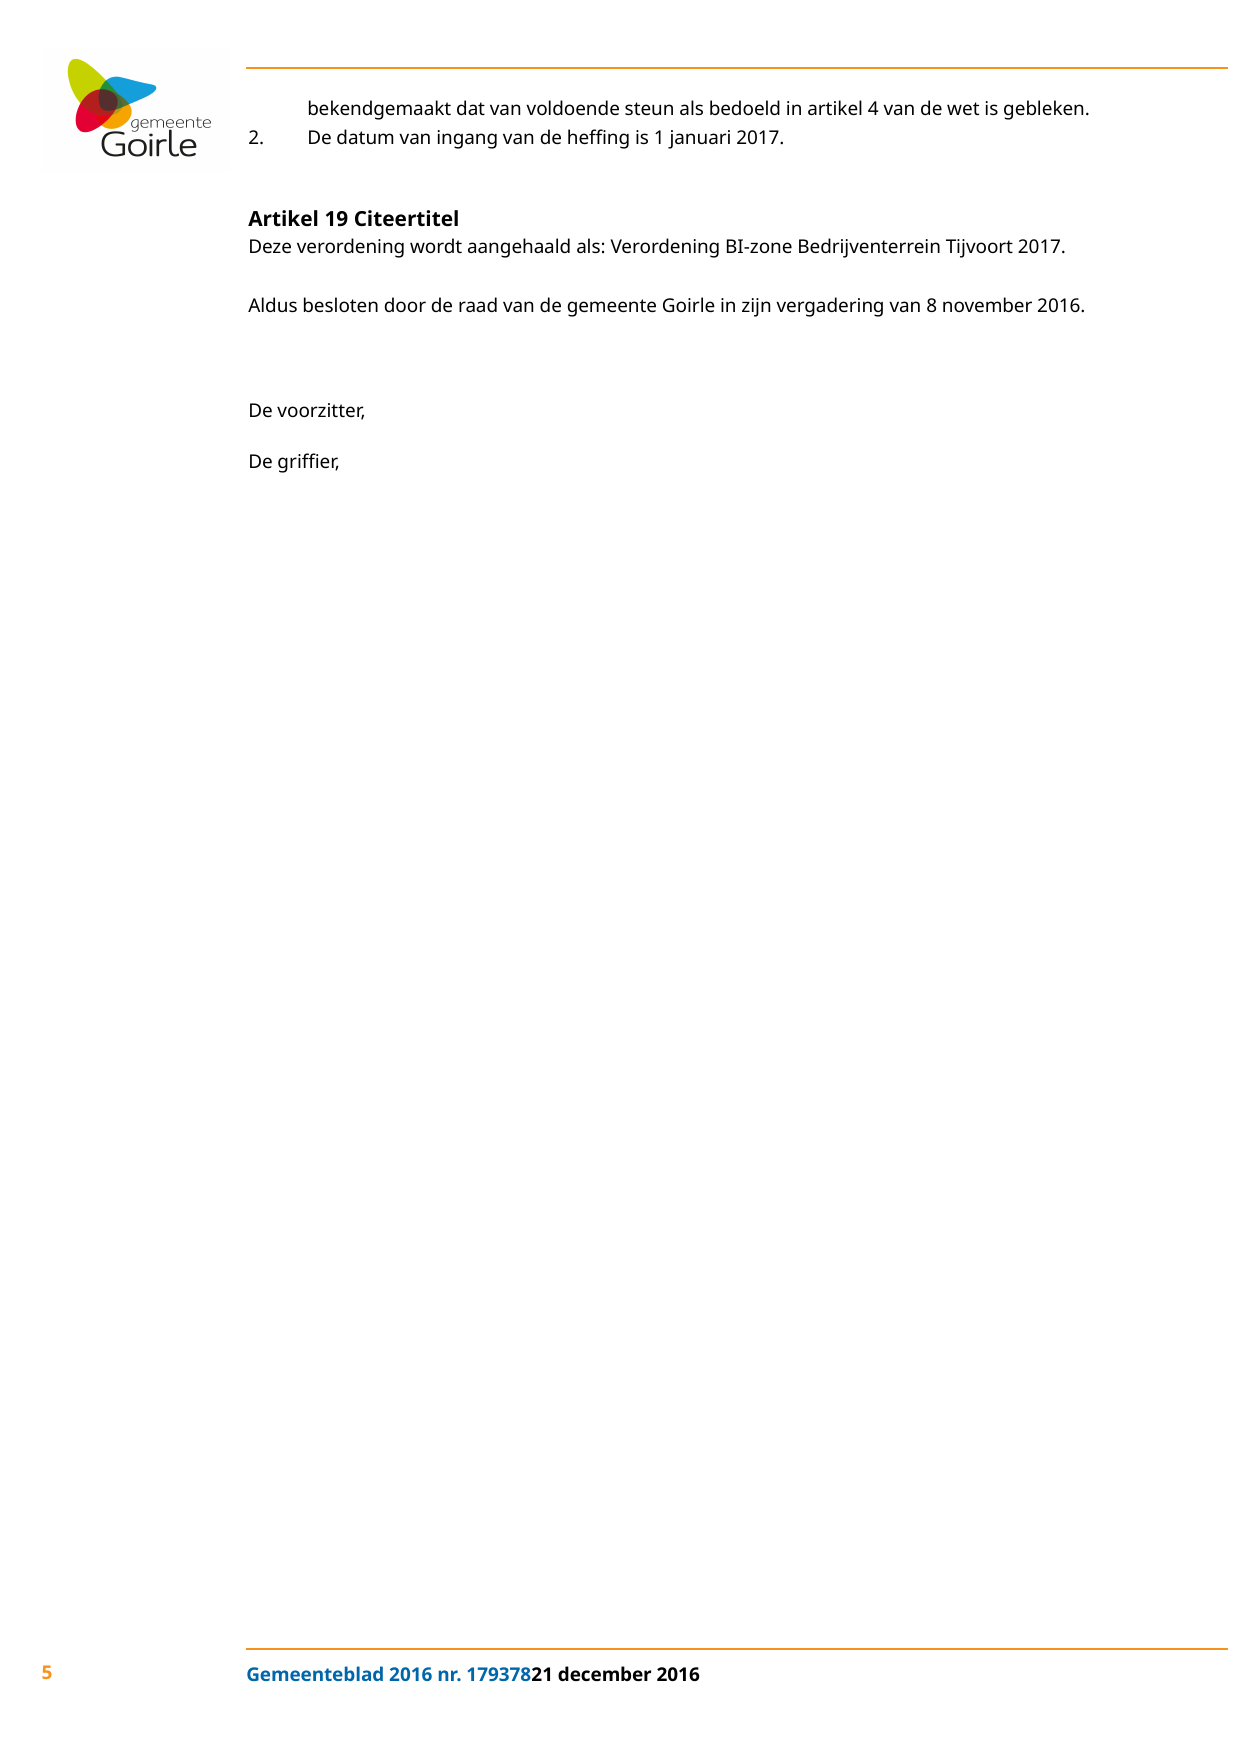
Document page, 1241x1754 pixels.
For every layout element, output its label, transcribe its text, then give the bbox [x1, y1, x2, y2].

text Aldus besloten door de raad van de gemeente Goirle in zijn vergadering van 8 november 2016. [248, 292, 1152, 318]
text Deze verordening wordt aangehaald als: Verordening BI-zone Bedrijventerrein Tijvoort 2017. [248, 233, 1152, 258]
list De datum van ingang van de heffing is 1 januari 2017. [248, 124, 1152, 150]
text Artikel 19 Citeertitel [248, 204, 1152, 233]
picture [41, 47, 231, 172]
text De griffier, [248, 448, 1152, 474]
text De voorzitter, [248, 397, 1152, 422]
list bekendgemaakt dat van voldoende steun als bedoeld in artikel 4 van de wet is gebleken. [248, 95, 1152, 121]
